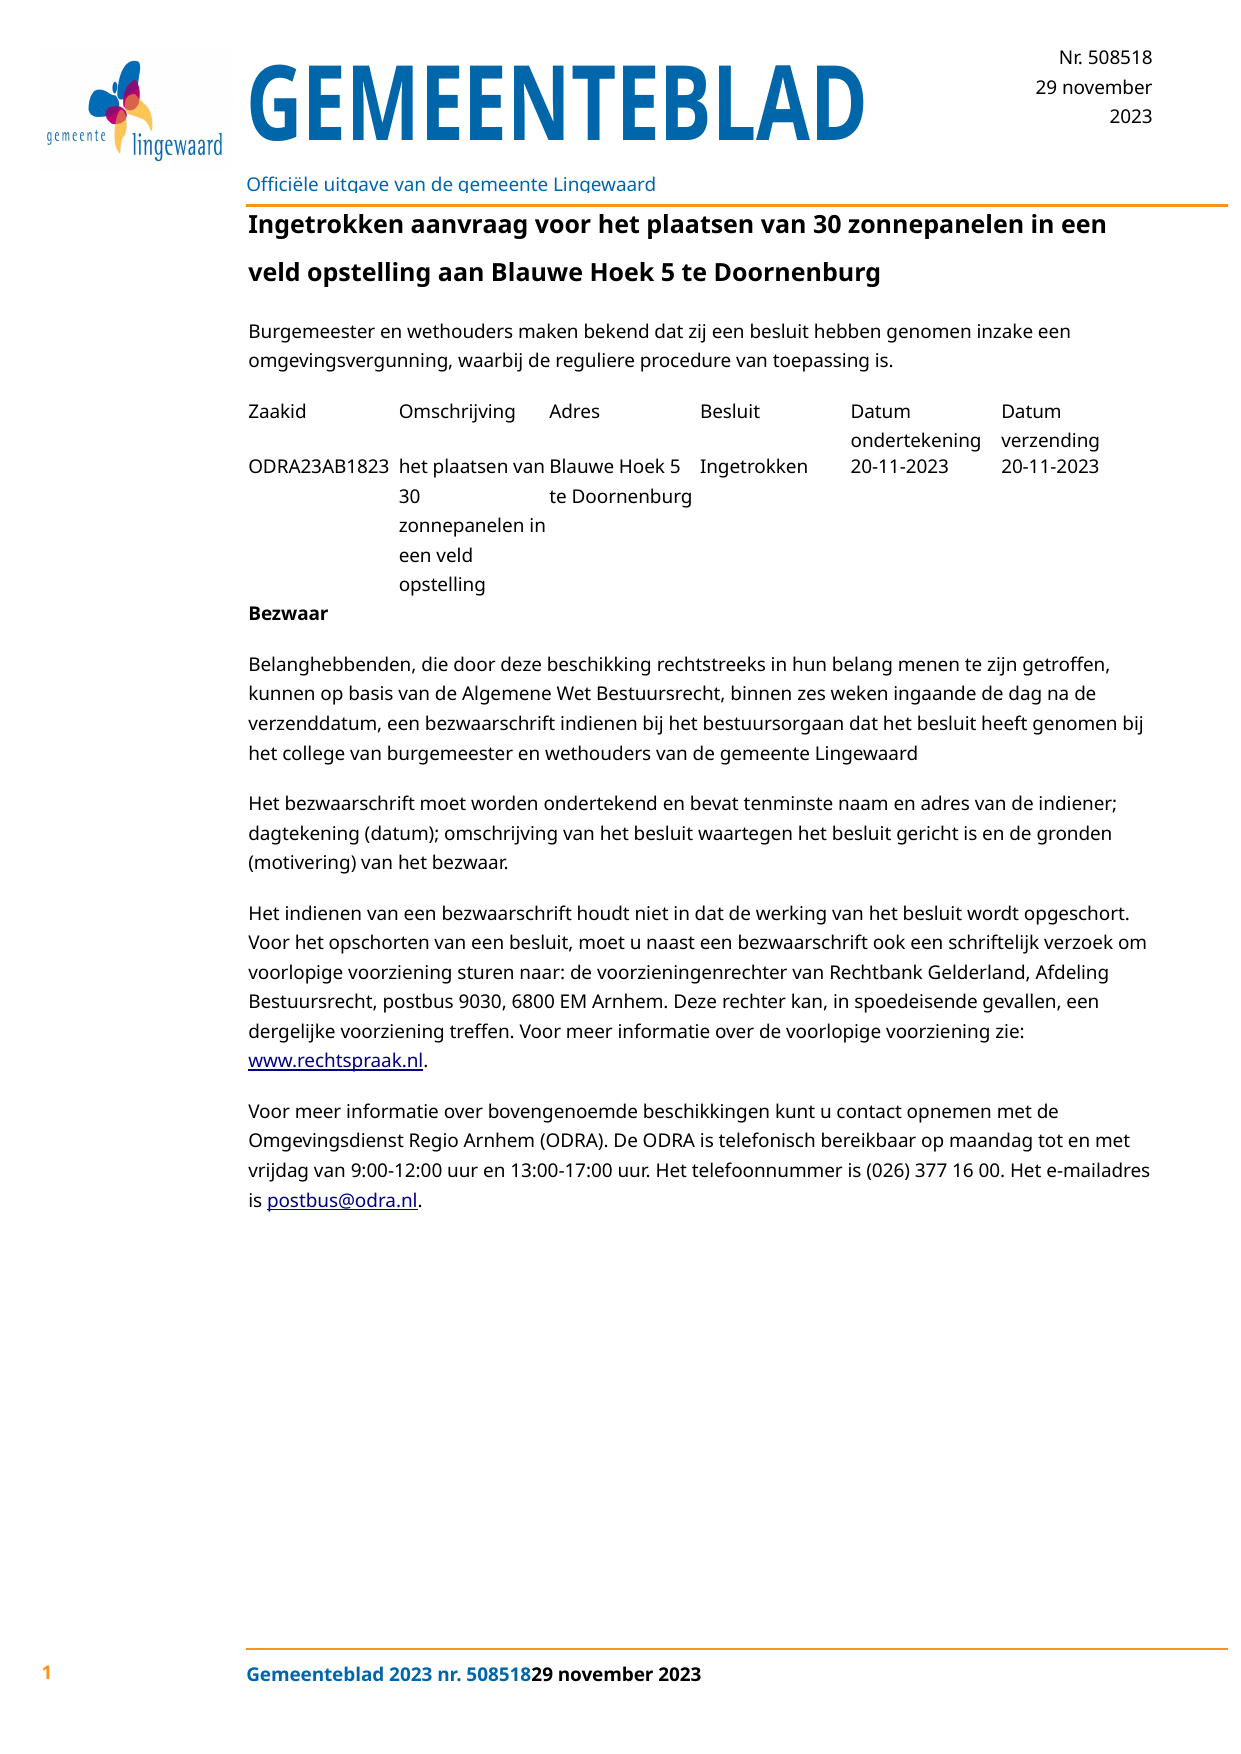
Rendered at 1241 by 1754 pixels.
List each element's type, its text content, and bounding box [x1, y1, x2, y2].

table_header Omschrijving [399, 398, 549, 453]
text Burgemeester en wethouders maken bekend dat zij een besluit hebben genomen inzake een omgevingsvergunning, waarbij de reguliere procedure van toepassing is. [248, 318, 1152, 373]
text Ingetrokken aanvraag voor het plaatsen van 30 zonnepanelen in een veld opstelling aan Blauwe Hoek 5 te Doornenburg [248, 207, 1152, 288]
table_header Adres [549, 398, 700, 453]
text Voor meer informatie over bovengenoemde beschikkingen kunt u contact opnemen met de Omgevingsdienst Regio Arnhem (ODRA). De ODRA is telefonisch bereikbaar op maandag tot en met vrijdag van 9:00-12:00 uur en 13:00-17:00 uur. Het telefoonnummer is (026) 377 16 00. Het e-mailadres is postbus@odra.nl. [248, 1098, 1152, 1213]
table_header Datum verzending [1001, 398, 1152, 453]
table_cell 20-11-2023 [850, 453, 1001, 597]
table_cell ODRA23AB1823 [248, 453, 398, 597]
table_cell het plaatsen van 30 zonnepanelen in een veld opstelling [399, 453, 549, 597]
text Het bezwaarschrift moet worden ondertekend en bevat tenminste naam en adres van de indiener; dagtekening (datum); omschrijving van het besluit waartegen het besluit gericht is en de gronden (motivering) van het bezwaar. [248, 790, 1152, 875]
text Het indienen van een bezwaarschrift houdt niet in dat de werking van het besluit wordt opgeschort. Voor het opschorten van een besluit, moet u naast een bezwaarschrift ook een schriftelijk verzoek om voorlopige voorziening sturen naar: de voorzieningenrechter van Rechtbank Gelderland, Afdeling Bestuursrecht, postbus 9030, 6800 EM Arnhem. Deze rechter kan, in spoedeisende gevallen, een dergelijke voorziening treffen. Voor meer informatie over de voorlopige voorziening zie: www.rechtspraak.nl. [248, 900, 1152, 1073]
table_header Datum ondertekening [850, 398, 1001, 453]
table_cell 20-11-2023 [1001, 453, 1152, 597]
table_cell Blauwe Hoek 5 te Doornenburg [549, 453, 700, 597]
table_header Zaakid [248, 398, 398, 453]
table_cell Ingetrokken [700, 453, 850, 597]
text Belanghebbenden, die door deze beschikking rechtstreeks in hun belang menen te zijn getroffen, kunnen op basis van de Algemene Wet Bestuursrecht, binnen zes weken ingaande de dag na de verzenddatum, een bezwaarschrift indienen bij het bestuursorgaan dat het besluit heeft genomen bij het college van burgemeester en wethouders van de gemeente Lingewaard [248, 651, 1152, 766]
picture [41, 47, 231, 172]
table_header Besluit [700, 398, 850, 453]
text Bezwaar [248, 601, 1152, 626]
